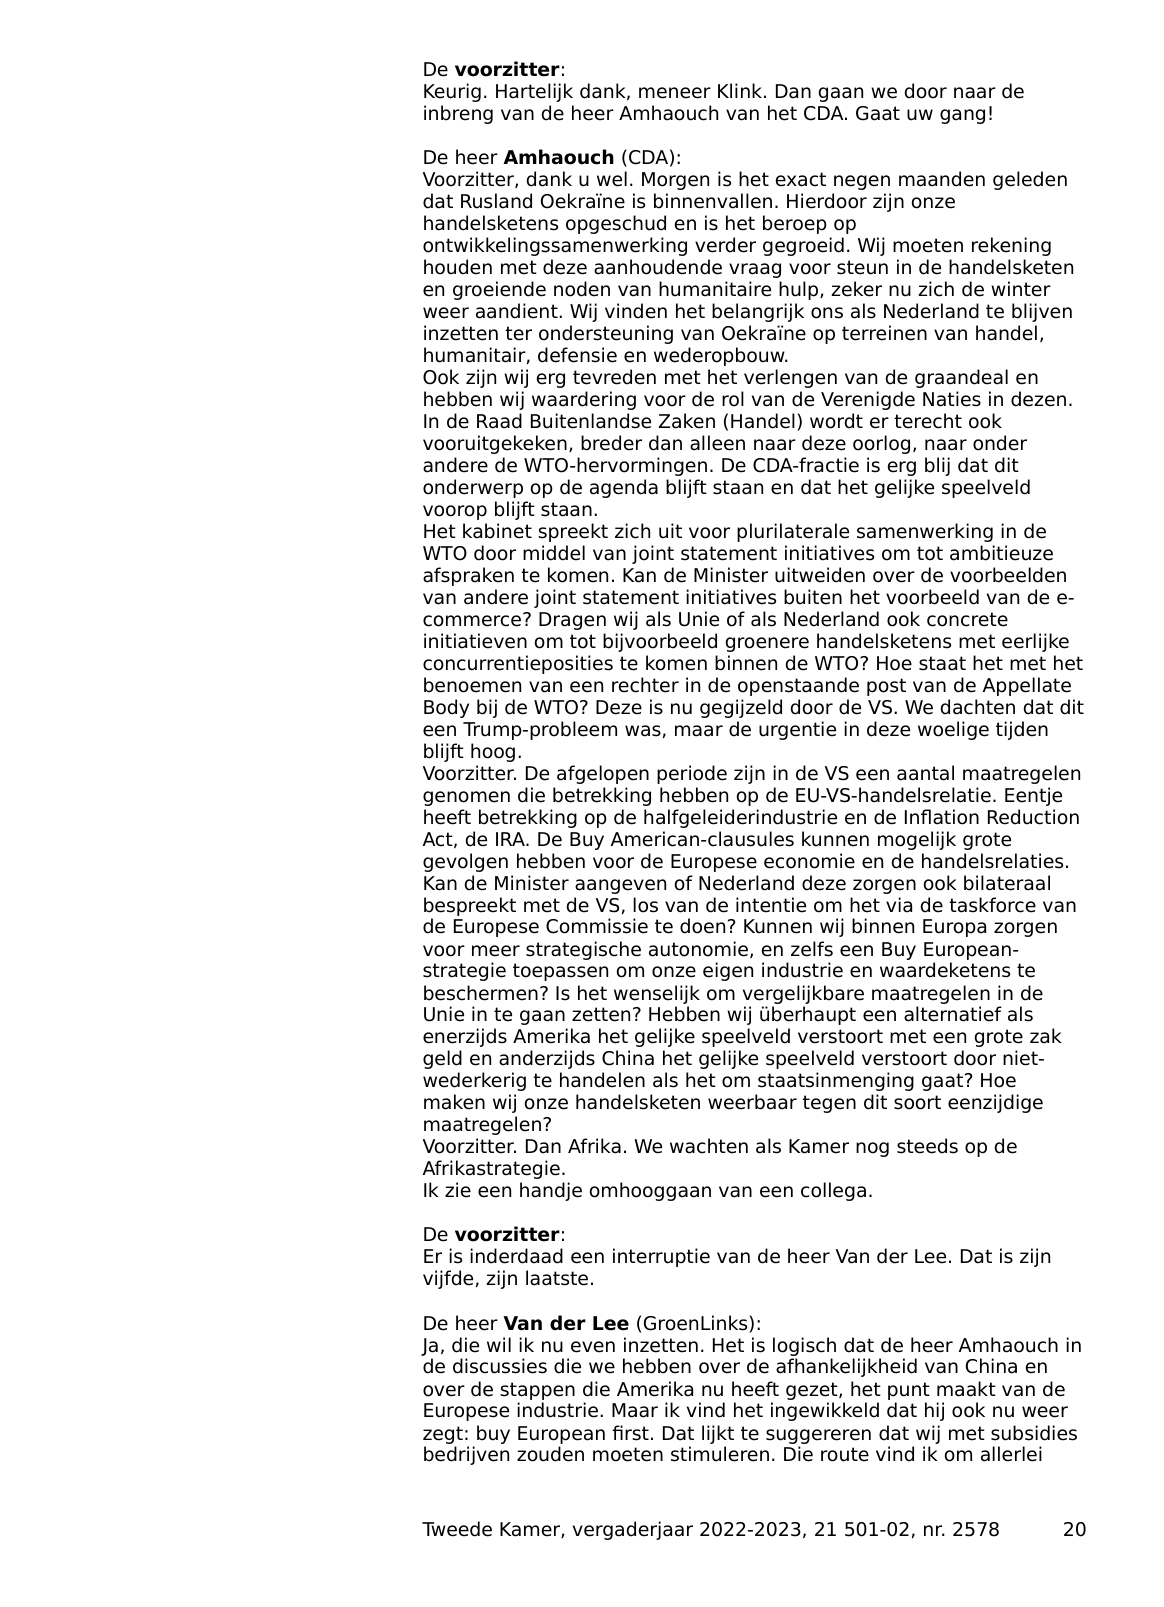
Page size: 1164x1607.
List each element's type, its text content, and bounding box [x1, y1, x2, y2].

text Voorzitter. De afgelopen periode zijn in de VS een aantal maatregelen genomen die betrekking hebben op de EU-VS-handelsrelatie. Eentje heeft betrekking op de halfgeleiderindustrie en de Inflation Reduction Act, de IRA. De Buy American-clausules kunnen mogelijk grote gevolgen hebben voor de Europese economie en de handelsrelaties. Kan de Minister aangeven of Nederland deze zorgen ook bilateraal bespreekt met de VS, los van de intentie om het via de taskforce van de Europese Commissie te doen? Kunnen wij binnen Europa zorgen voor meer strategische autonomie, en zelfs een Buy European-strategie toepassen om onze eigen industrie en waardeketens te beschermen? Is het wenselijk om vergelijkbare maatregelen in de Unie in te gaan zetten? Hebben wij überhaupt een alternatief als enerzijds Amerika het gelijke speelveld verstoort met een grote zak geld en anderzijds China het gelijke speelveld verstoort door niet-wederkerig te handelen als het om staatsinmenging gaat? Hoe maken wij onze handelsketen weerbaar tegen dit soort eenzijdige maatregelen? [422, 763, 1087, 1136]
text Ik zie een handje omhooggaan van een collega. [422, 1180, 1087, 1202]
text Het kabinet spreekt zich uit voor plurilaterale samenwerking in de WTO door middel van joint statement initiatives om tot ambitieuze afspraken te komen. Kan de Minister uitweiden over de voorbeelden van andere joint statement initiatives buiten het voorbeeld van de e-commerce? Dragen wij als Unie of als Nederland ook concrete initiatieven om tot bijvoorbeeld groenere handelsketens met eerlijke concurrentieposities te komen binnen de WTO? Hoe staat het met het benoemen van een rechter in de openstaande post van de Appellate Body bij de WTO? Deze is nu gegijzeld door de VS. We dachten dat dit een Trump-probleem was, maar de urgentie in deze woelige tijden blijft hoog. [422, 521, 1087, 763]
text De heer Van der Lee (GroenLinks): [422, 1312, 1087, 1334]
text Keurig. Hartelijk dank, meneer Klink. Dan gaan we door naar de inbreng van de heer Amhaouch van het CDA. Gaat uw gang! [422, 81, 1087, 125]
text Voorzitter, dank u wel. Morgen is het exact negen maanden geleden dat Rusland Oekraïne is binnenvallen. Hierdoor zijn onze handelsketens opgeschud en is het beroep op ontwikkelingssamenwerking verder gegroeid. Wij moeten rekening houden met deze aanhoudende vraag voor steun in de handelsketen en groeiende noden van humanitaire hulp, zeker nu zich de winter weer aandient. Wij vinden het belangrijk ons als Nederland te blijven inzetten ter ondersteuning van Oekraïne op terreinen van handel, humanitair, defensie en wederopbouw. [422, 169, 1087, 367]
text De voorzitter: [422, 59, 1087, 81]
text Ja, die wil ik nu even inzetten. Het is logisch dat de heer Amhaouch in de discussies die we hebben over de afhankelijkheid van China en over de stappen die Amerika nu heeft gezet, het punt maakt van de Europese industrie. Maar ik vind het ingewikkeld dat hij ook nu weer zegt: buy European first. Dat lijkt te suggereren dat wij met subsidies bedrijven zouden moeten stimuleren. Die route vind ik om allerlei [422, 1334, 1087, 1466]
text De voorzitter: [422, 1224, 1087, 1246]
text Ook zijn wij erg tevreden met het verlengen van de graandeal en hebben wij waardering voor de rol van de Verenigde Naties in dezen. In de Raad Buitenlandse Zaken (Handel) wordt er terecht ook vooruitgekeken, breder dan alleen naar deze oorlog, naar onder andere de WTO-hervormingen. De CDA-fractie is erg blij dat dit onderwerp op de agenda blijft staan en dat het gelijke speelveld voorop blijft staan. [422, 367, 1087, 521]
text Er is inderdaad een interruptie van de heer Van der Lee. Dat is zijn vijfde, zijn laatste. [422, 1246, 1087, 1290]
text De heer Amhaouch (CDA): [422, 147, 1087, 169]
text Voorzitter. Dan Afrika. We wachten als Kamer nog steeds op de Afrikastrategie. [422, 1136, 1087, 1180]
